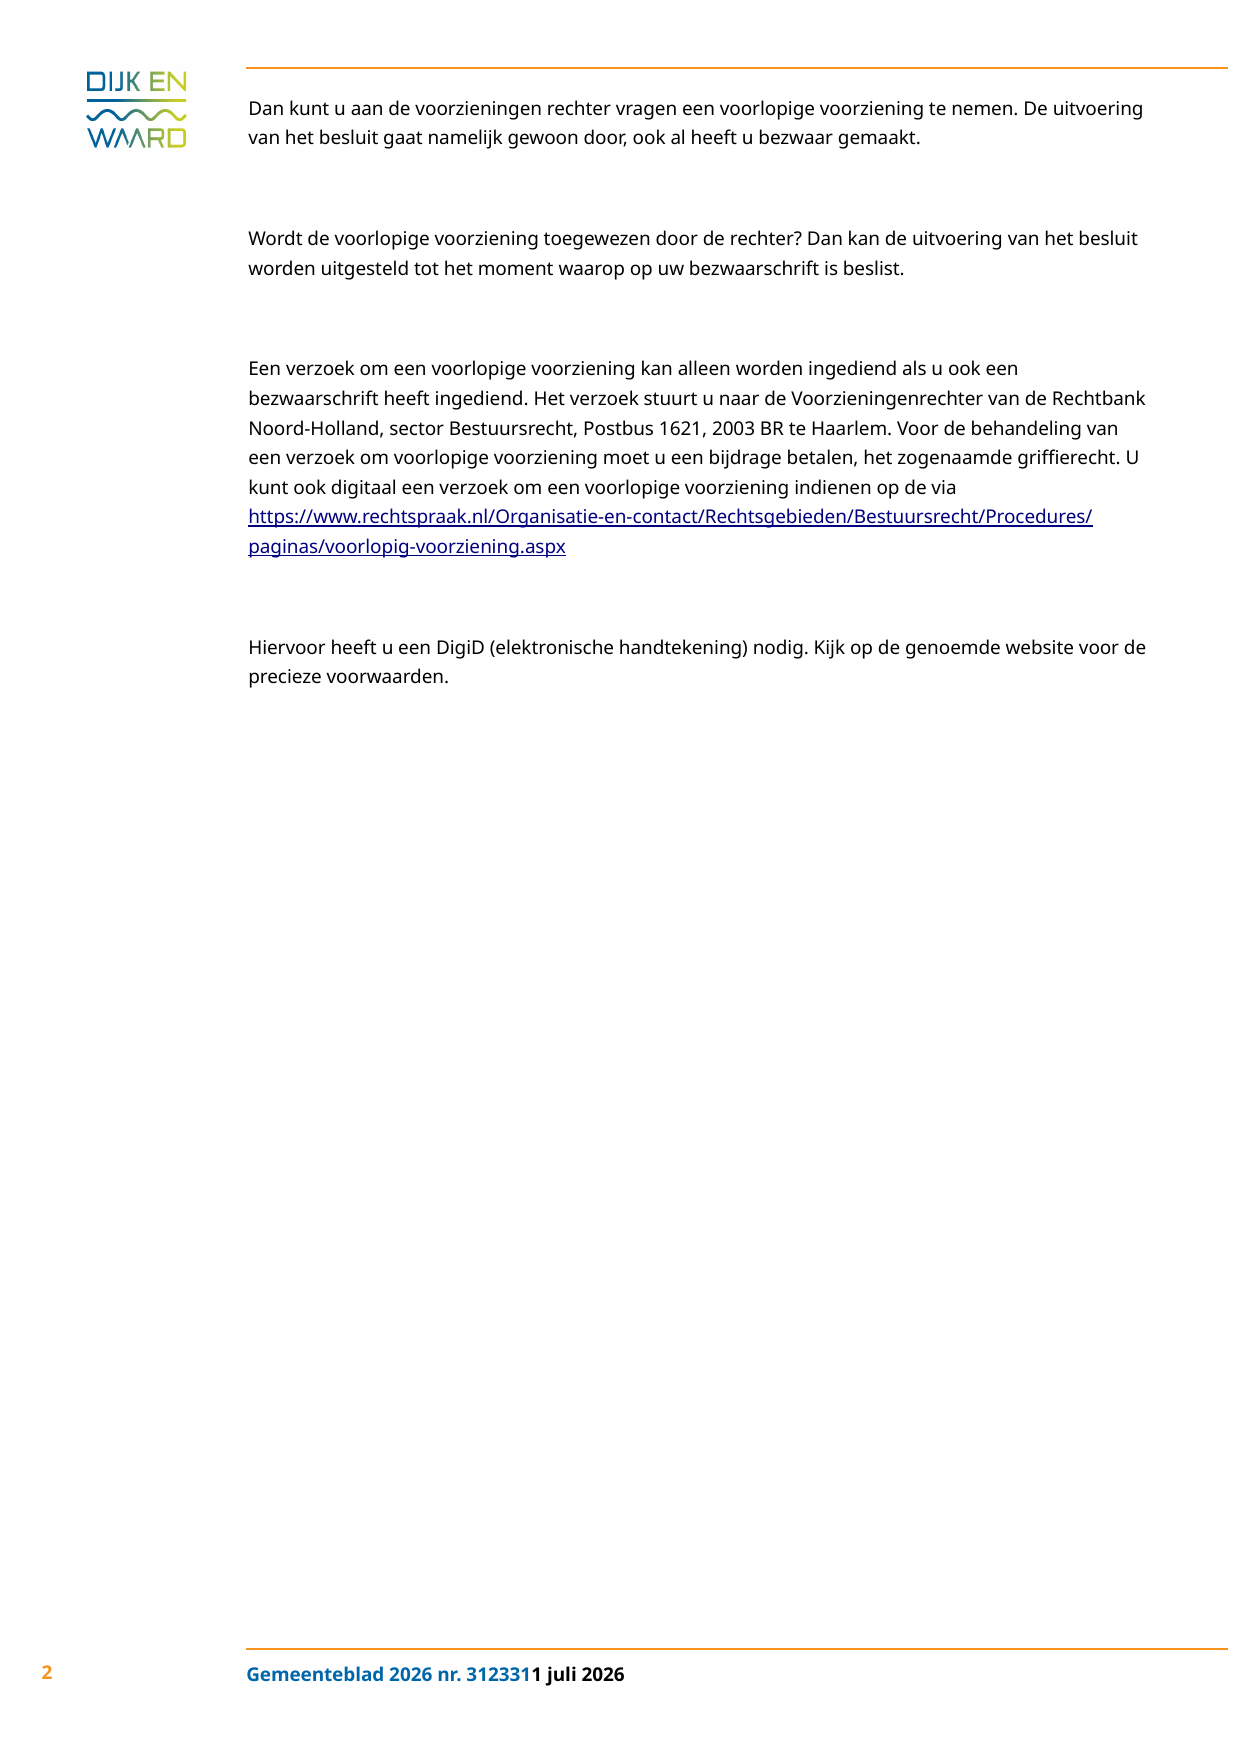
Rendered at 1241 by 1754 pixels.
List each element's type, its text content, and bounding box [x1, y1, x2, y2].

picture [41, 47, 231, 172]
text Een verzoek om een voorlopige voorziening kan alleen worden ingediend als u ook een bezwaarschrift heeft ingediend. Het verzoek stuurt u naar de Voorzieningenrechter van de Rechtbank Noord-Holland, sector Bestuursrecht, Postbus 1621, 2003 BR te Haarlem. Voor de behandeling van een verzoek om voorlopige voorziening moet u een bijdrage betalen, het zogenaamde griffierecht. U kunt ook digitaal een verzoek om een voorlopige voorziening indienen op de via https://www.rechtspraak.nl/Organisatie-en-contact/Rechtsgebieden/Bestuursrecht/Procedures/paginas/voorlopig-voorziening.aspx [248, 356, 1152, 559]
text Wordt de voorlopige voorziening toegewezen door de rechter? Dan kan de uitvoering van het besluit worden uitgesteld tot het moment waarop op uw bezwaarschrift is beslist. [248, 225, 1152, 281]
text Dan kunt u aan de voorzieningen rechter vragen een voorlopige voorziening te nemen. De uitvoering van het besluit gaat namelijk gewoon door, ook al heeft u bezwaar gemaakt. [248, 95, 1152, 150]
text Hiervoor heeft u een DigiD (elektronische handtekening) nodig. Kijk op de genoemde website voor de precieze voorwaarden. [248, 634, 1152, 689]
